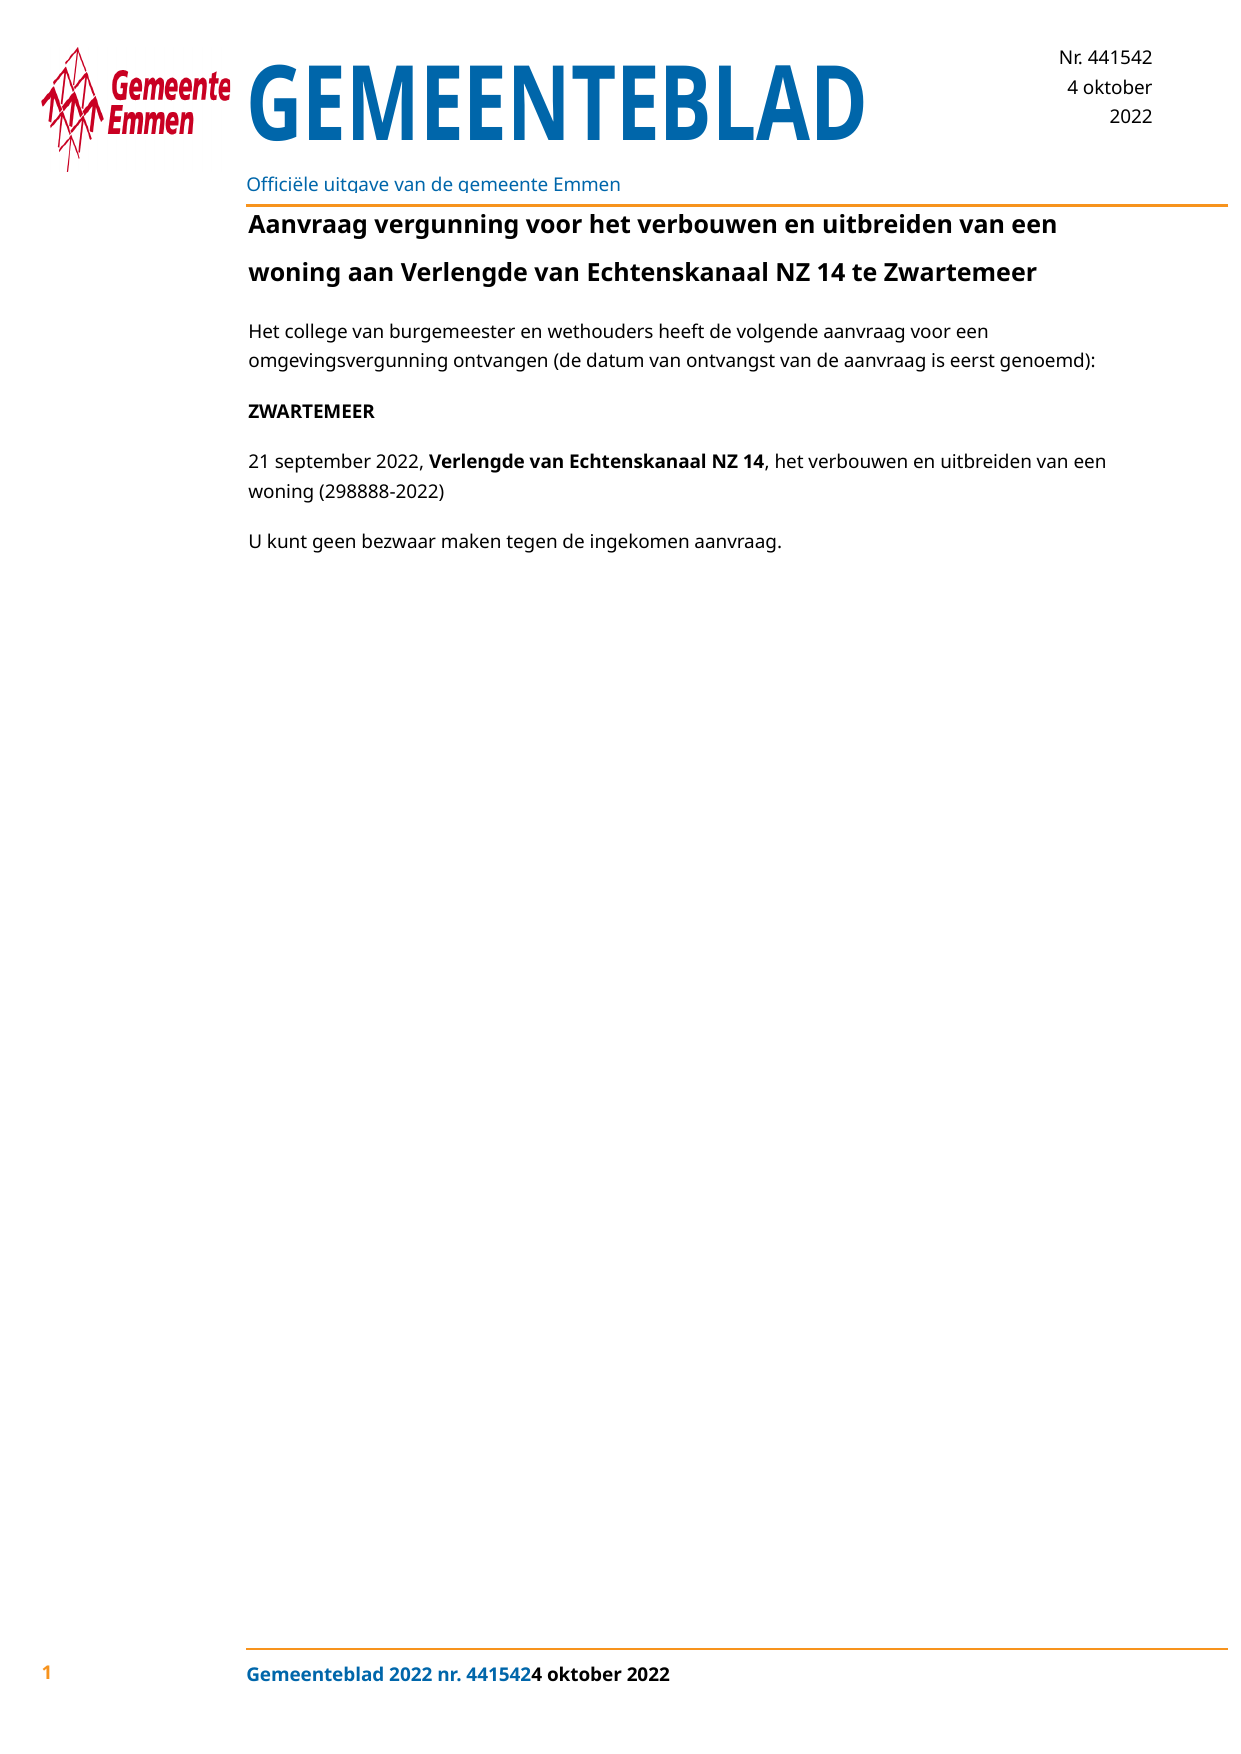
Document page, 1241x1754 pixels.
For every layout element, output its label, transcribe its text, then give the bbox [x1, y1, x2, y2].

text 21 september 2022, Verlengde van Echtenskanaal NZ 14, het verbouwen en uitbreiden van een woning (298888-2022) [248, 448, 1152, 504]
picture [41, 47, 231, 172]
text U kunt geen bezwaar maken tegen de ingekomen aanvraag. [248, 528, 1152, 554]
text Aanvraag vergunning voor het verbouwen en uitbreiden van een woning aan Verlengde van Echtenskanaal NZ 14 te Zwartemeer [248, 207, 1152, 288]
text ZWARTEMEER [248, 398, 1152, 424]
text Het college van burgemeester en wethouders heeft de volgende aanvraag voor een omgevingsvergunning ontvangen (de datum van ontvangst van de aanvraag is eerst genoemd): [248, 318, 1152, 373]
